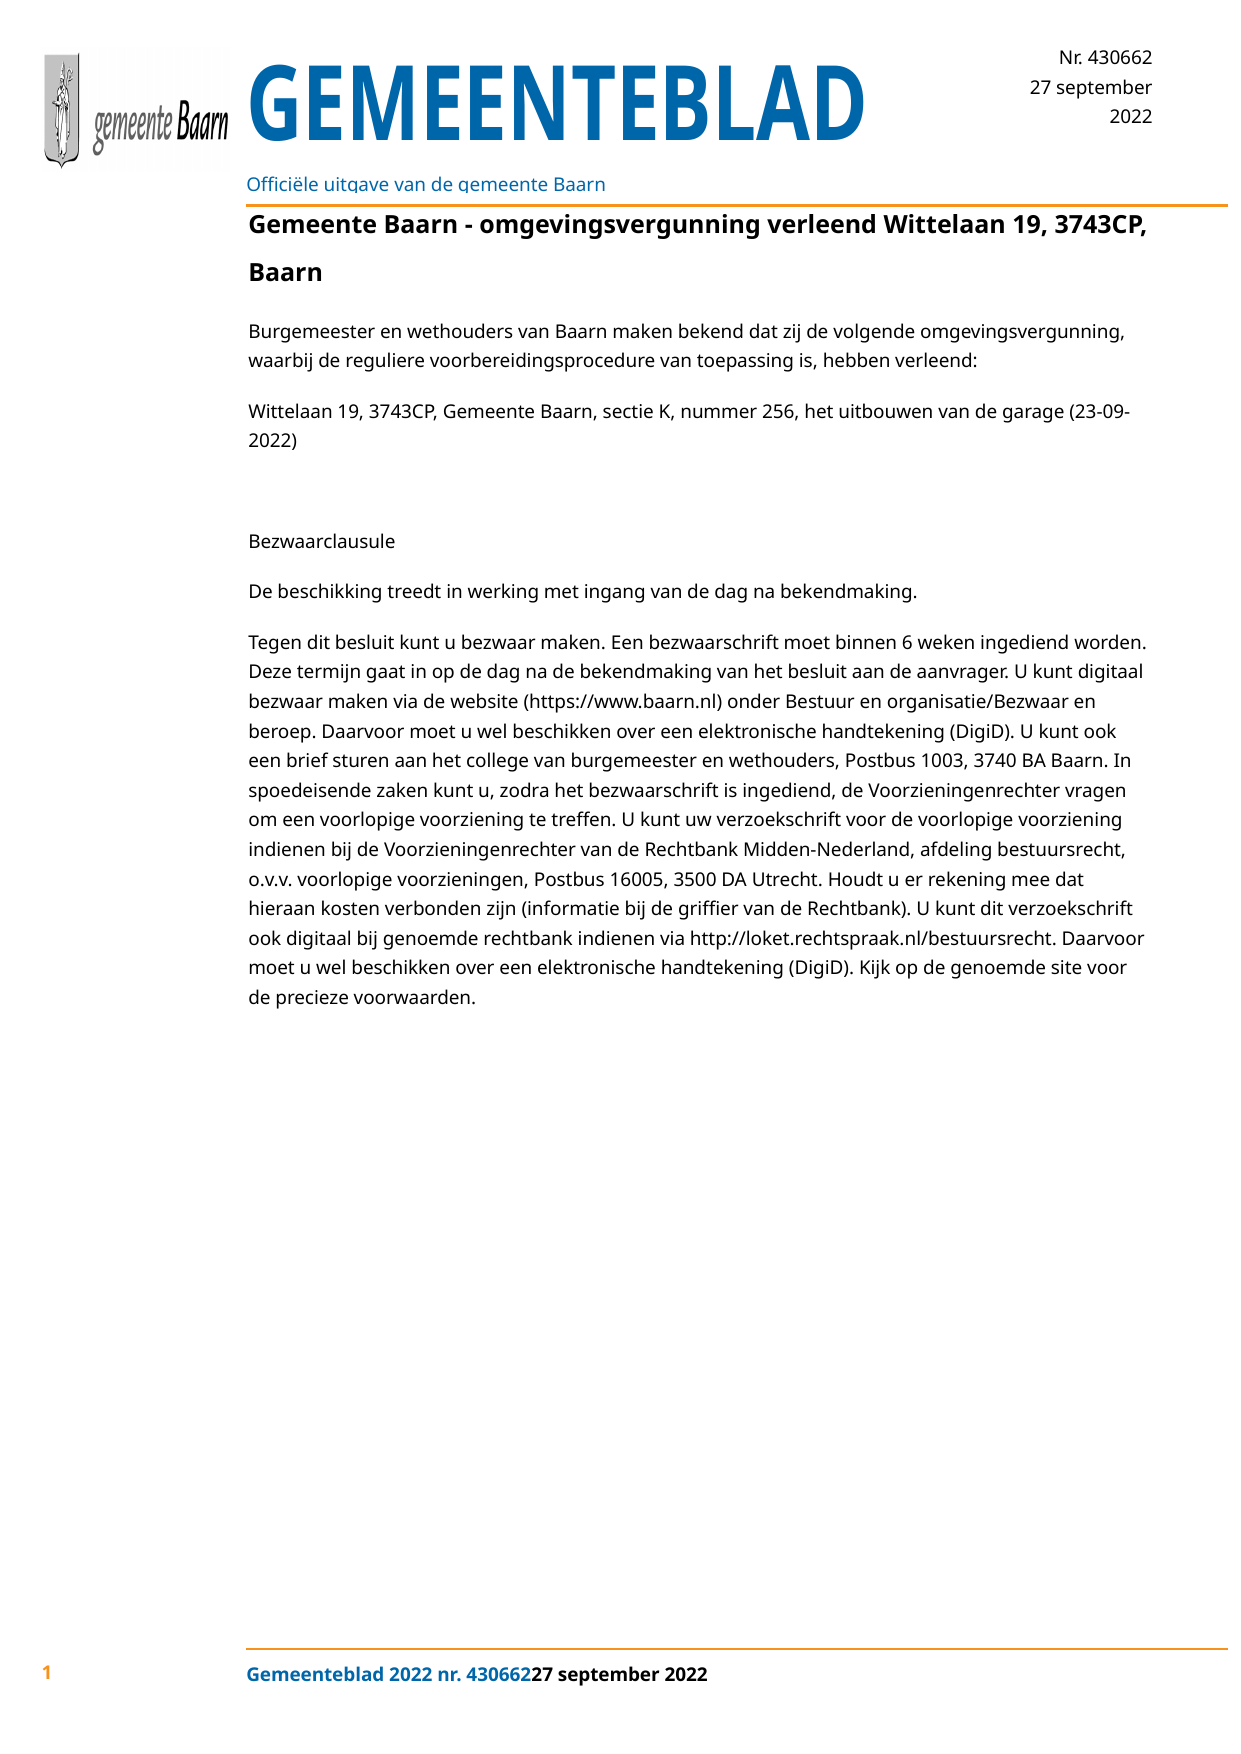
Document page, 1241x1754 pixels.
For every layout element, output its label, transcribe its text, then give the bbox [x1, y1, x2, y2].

text De beschikking treedt in werking met ingang van de dag na bekendmaking. [248, 579, 1152, 604]
text Wittelaan 19, 3743CP, Gemeente Baarn, sectie K, nummer 256, het uitbouwen van de garage (23-09-2022) [248, 398, 1152, 453]
text Gemeente Baarn - omgevingsvergunning verleend Wittelaan 19, 3743CP, Baarn [248, 207, 1152, 288]
picture [41, 47, 231, 172]
text Burgemeester en wethouders van Baarn maken bekend dat zij de volgende omgevingsvergunning, waarbij de reguliere voorbereidingsprocedure van toepassing is, hebben verleend: [248, 318, 1152, 373]
text Tegen dit besluit kunt u bezwaar maken. Een bezwaarschrift moet binnen 6 weken ingediend worden. Deze termijn gaat in op de dag na de bekendmaking van het besluit aan de aanvrager. U kunt digitaal bezwaar maken via de website (https://www.baarn.nl) onder Bestuur en organisatie/Bezwaar en beroep. Daarvoor moet u wel beschikken over een elektronische handtekening (DigiD). U kunt ook een brief sturen aan het college van burgemeester en wethouders, Postbus 1003, 3740 BA Baarn. In spoedeisende zaken kunt u, zodra het bezwaarschrift is ingediend, de Voorzieningenrechter vragen om een voorlopige voorziening te treffen. U kunt uw verzoekschrift voor de voorlopige voorziening indienen bij de Voorzieningenrechter van de Rechtbank Midden-Nederland, afdeling bestuursrecht, o.v.v. voorlopige voorzieningen, Postbus 16005, 3500 DA Utrecht. Houdt u er rekening mee dat hieraan kosten verbonden zijn (informatie bij de griffier van de Rechtbank). U kunt dit verzoekschrift ook digitaal bij genoemde rechtbank indienen via http://loket.rechtspraak.nl/bestuursrecht. Daarvoor moet u wel beschikken over een elektronische handtekening (DigiD). Kijk op de genoemde site voor de precieze voorwaarden. [248, 629, 1152, 1010]
text Bezwaarclausule [248, 528, 1152, 554]
